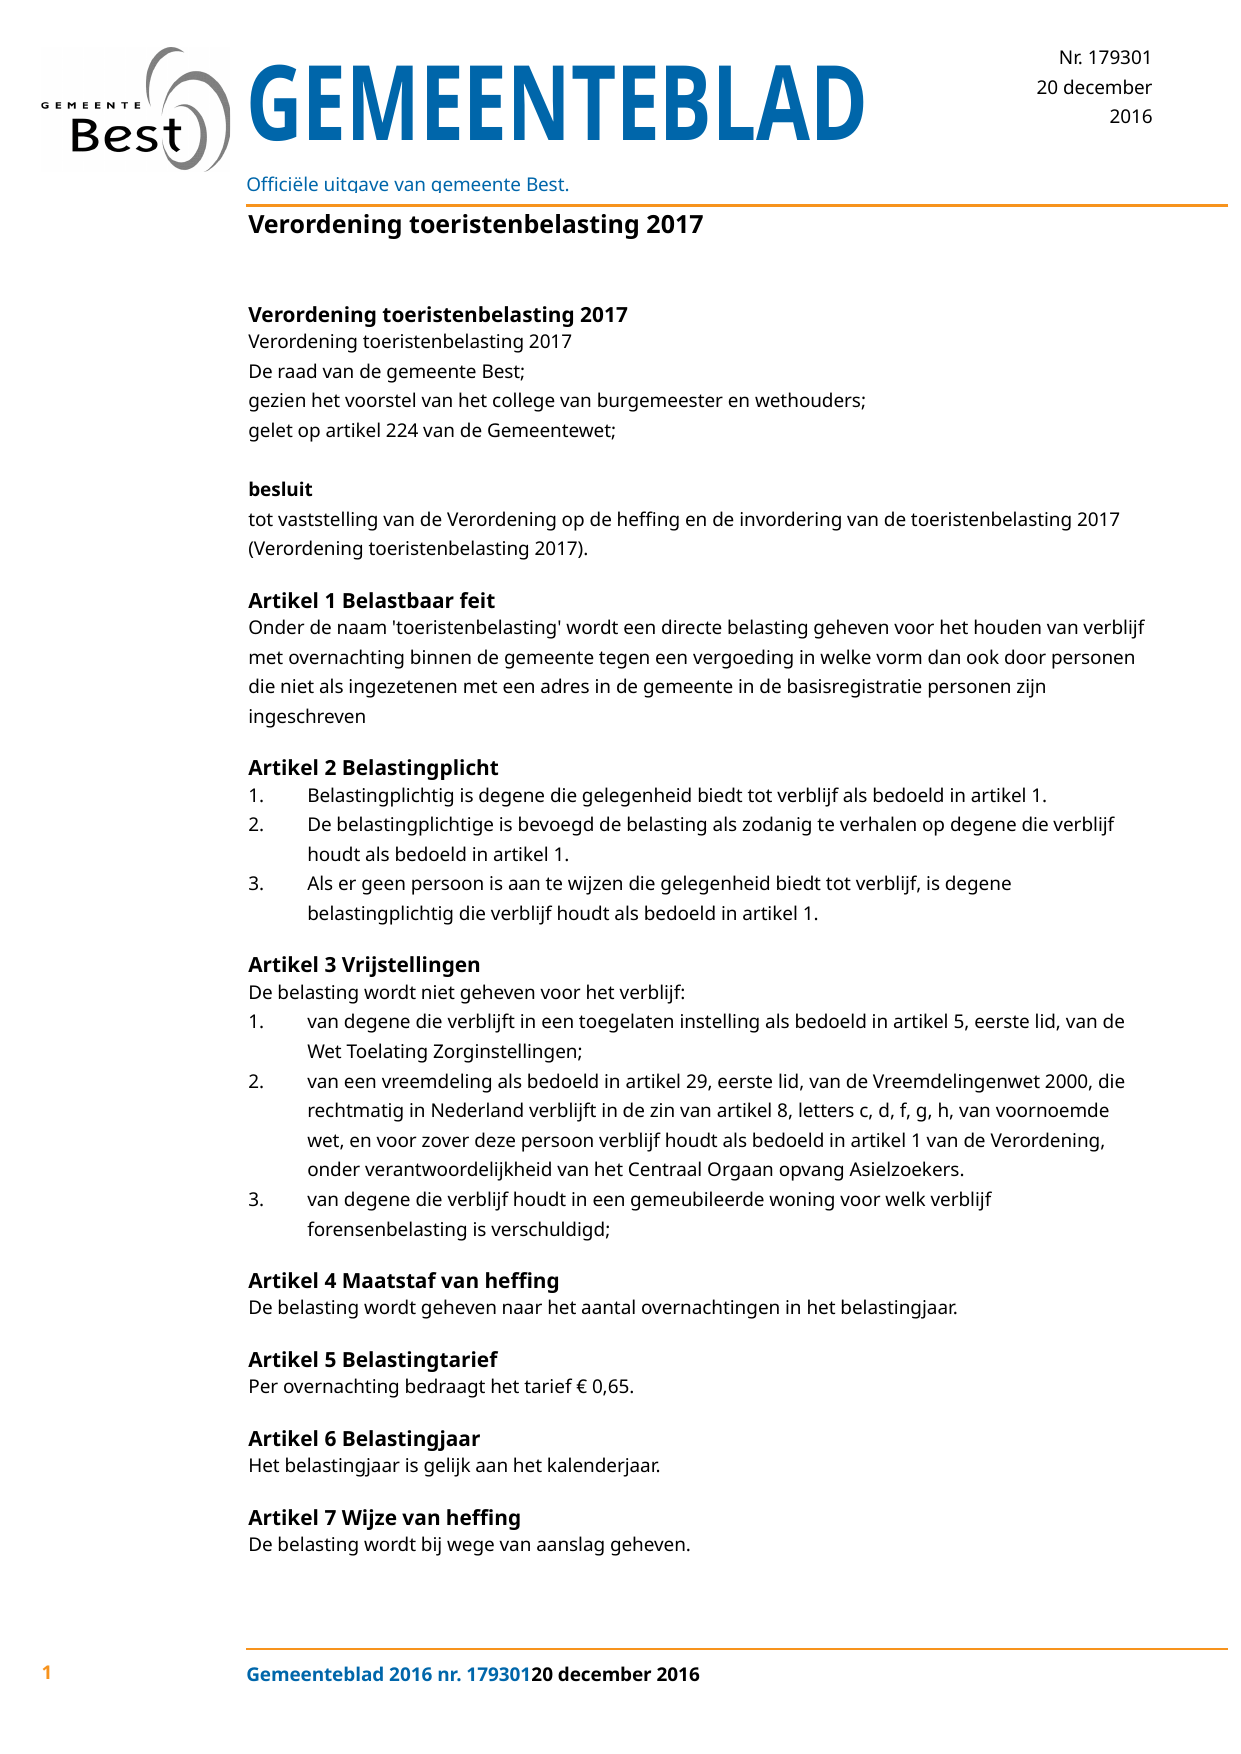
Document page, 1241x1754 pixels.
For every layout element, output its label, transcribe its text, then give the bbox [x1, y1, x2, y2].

text Artikel 4 Maatstaf van heffing [248, 1266, 1152, 1294]
text gezien het voorstel van het college van burgemeester en wethouders; [248, 387, 1152, 413]
list Als er geen persoon is aan te wijzen die gelegenheid biedt tot verblijf, is degene belastingplichtig die verblijf houdt als bedoeld in artikel 1. [248, 871, 1152, 926]
text gelet op artikel 224 van de Gemeentewet; [248, 417, 1152, 443]
text Het belastingjaar is gelijk aan het kalenderjaar. [248, 1452, 1152, 1478]
list Belastingplichtig is degene die gelegenheid biedt tot verblijf als bedoeld in artikel 1. [248, 782, 1152, 808]
text Artikel 3 Vrijstellingen [248, 951, 1152, 979]
text De belasting wordt bij wege van aanslag geheven. [248, 1531, 1152, 1557]
text De raad van de gemeente Best; [248, 358, 1152, 384]
text Verordening toeristenbelasting 2017 [248, 328, 1152, 354]
text De belasting wordt geheven naar het aantal overnachtingen in het belastingjaar. [248, 1294, 1152, 1320]
text Artikel 6 Belastingjaar [248, 1424, 1152, 1452]
text Artikel 5 Belastingtarief [248, 1345, 1152, 1373]
list van een vreemdeling als bedoeld in artikel 29, eerste lid, van de Vreemdelingenwet 2000, die rechtmatig in Nederland verblijft in de zin van artikel 8, letters c, d, f, g, h, van voornoemde wet, en voor zover deze persoon verblijf houdt als bedoeld in artikel 1 van de Verordening, onder verantwoordelijkheid van het Centraal Orgaan opvang Asielzoekers. [248, 1068, 1152, 1182]
text Per overnachting bedraagt het tarief € 0,65. [248, 1373, 1152, 1399]
list van degene die verblijft in een toegelaten instelling als bedoeld in artikel 5, eerste lid, van de Wet Toelating Zorginstellingen; [248, 1009, 1152, 1064]
text Artikel 1 Belastbaar feit [248, 586, 1152, 614]
text tot vaststelling van de Verordening op de heffing en de invordering van de toeristenbelasting 2017 (Verordening toeristenbelasting 2017). [248, 506, 1152, 561]
text besluit [248, 476, 1152, 502]
text De belasting wordt niet geheven voor het verblijf: [248, 979, 1152, 1005]
text Onder de naam 'toeristenbelasting' wordt een directe belasting geheven voor het houden van verblijf met overnachting binnen de gemeente tegen een vergoeding in welke vorm dan ook door personen die niet als ingezetenen met een adres in de gemeente in de basisregistratie personen zijn ingeschreven [248, 614, 1152, 729]
text Artikel 7 Wijze van heffing [248, 1503, 1152, 1531]
list De belastingplichtige is bevoegd de belasting als zodanig te verhalen op degene die verblijf houdt als bedoeld in artikel 1. [248, 811, 1152, 867]
text Verordening toeristenbelasting 2017 [248, 300, 1152, 328]
list van degene die verblijf houdt in een gemeubileerde woning voor welk verblijf forensenbelasting is verschuldigd; [248, 1186, 1152, 1241]
picture [41, 47, 231, 172]
text Verordening toeristenbelasting 2017 [248, 207, 1152, 241]
text Artikel 2 Belastingplicht [248, 753, 1152, 782]
